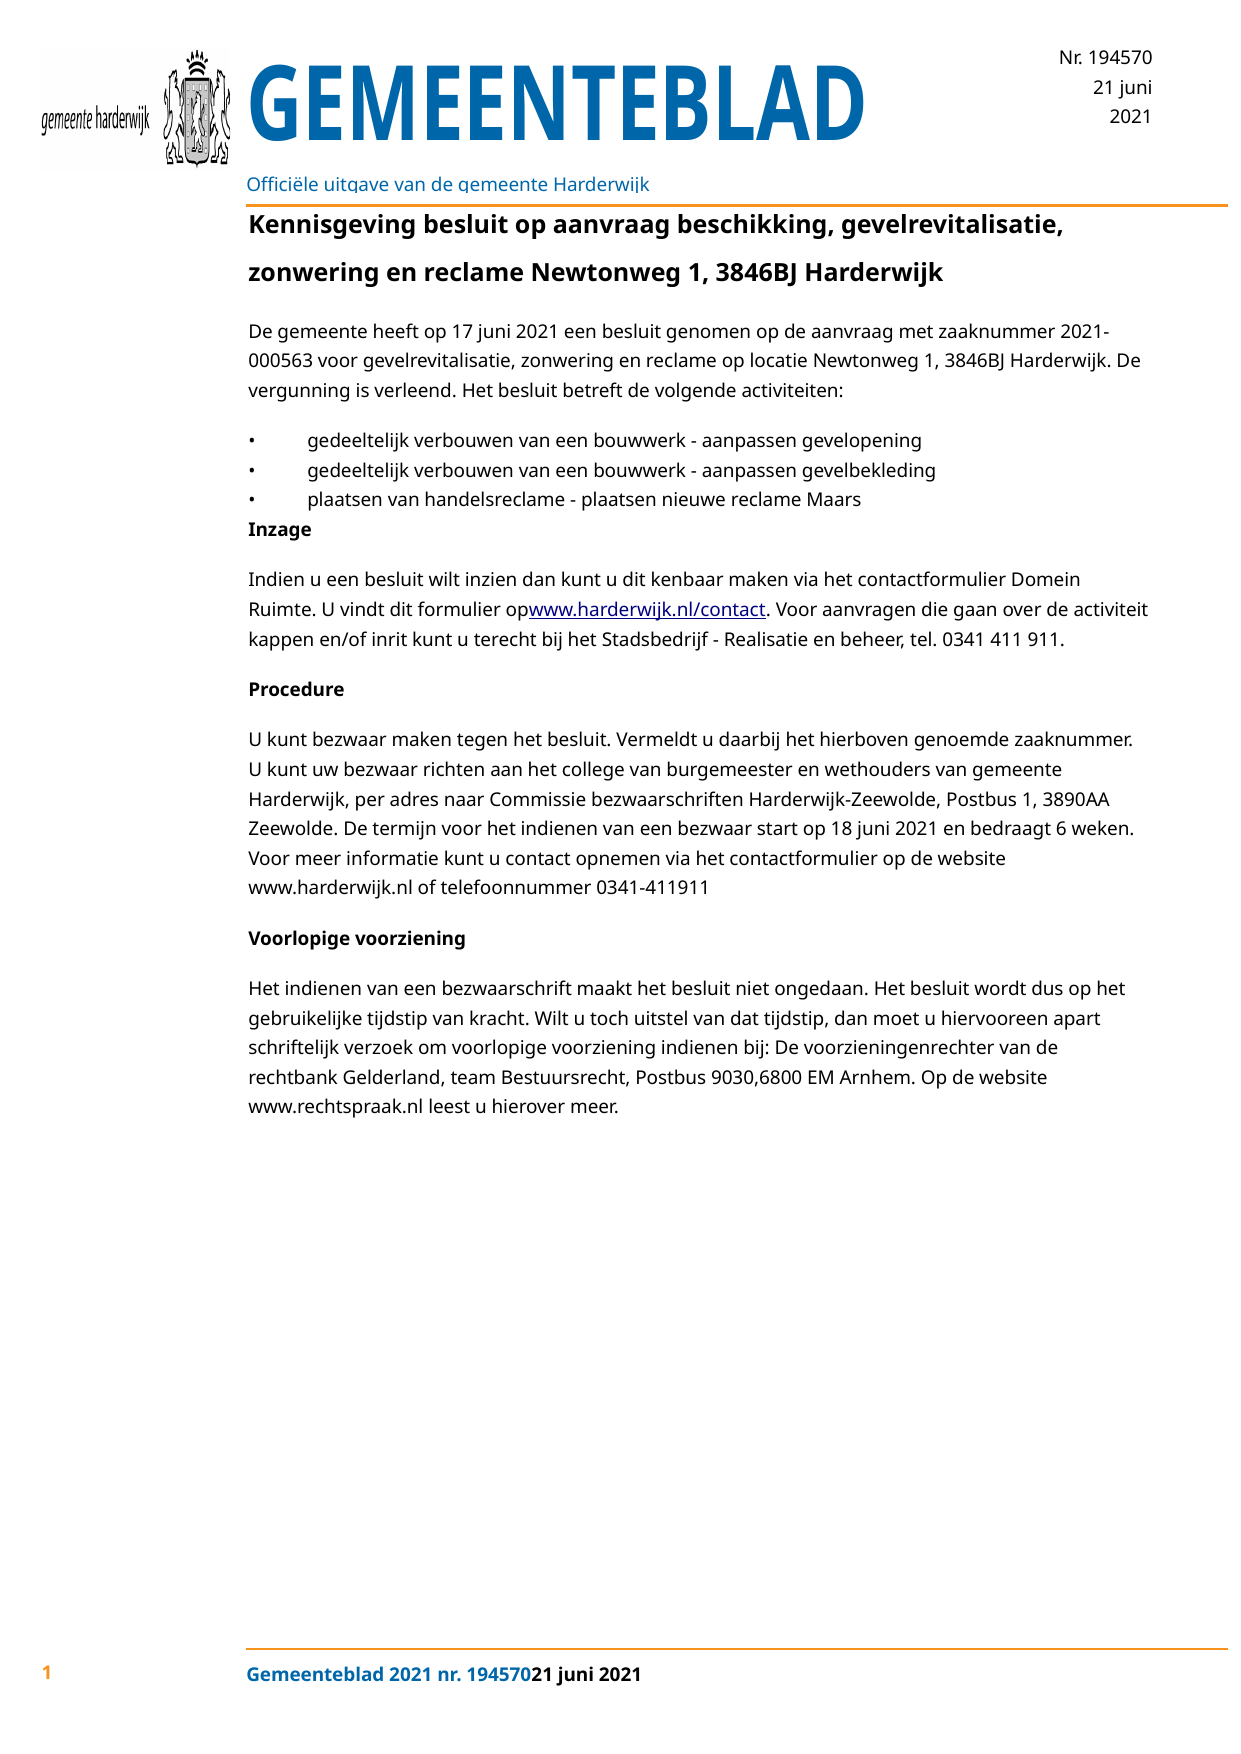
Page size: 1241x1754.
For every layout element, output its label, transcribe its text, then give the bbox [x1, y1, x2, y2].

text Voorlopige voorziening [248, 925, 1152, 951]
list plaatsen van handelsreclame - plaatsen nieuwe reclame Maars [248, 487, 1152, 512]
text De gemeente heeft op 17 juni 2021 een besluit genomen op de aanvraag met zaaknummer 2021-000563 voor gevelrevitalisatie, zonwering en reclame op locatie Newtonweg 1, 3846BJ Harderwijk. De vergunning is verleend. Het besluit betreft de volgende activiteiten: [248, 318, 1152, 403]
text Inzage [248, 516, 1152, 542]
text U kunt bezwaar maken tegen het besluit. Vermeldt u daarbij het hierboven genoemde zaaknummer. U kunt uw bezwaar richten aan het college van burgemeester en wethouders van gemeente Harderwijk, per adres naar Commissie bezwaarschriften Harderwijk-Zeewolde, Postbus 1, 3890AA Zeewolde. De termijn voor het indienen van een bezwaar start op 18 juni 2021 en bedraagt 6 weken. Voor meer informatie kunt u contact opnemen via het contactformulier op de website www.harderwijk.nl of telefoonnummer 0341-411911 [248, 727, 1152, 900]
text Het indienen van een bezwaarschrift maakt het besluit niet ongedaan. Het besluit wordt dus op het gebruikelijke tijdstip van kracht. Wilt u toch uitstel van dat tijdstip, dan moet u hiervooreen apart schriftelijk verzoek om voorlopige voorziening indienen bij: De voorzieningenrechter van de rechtbank Gelderland, team Bestuursrecht, Postbus 9030,6800 EM Arnhem. Op de website www.rechtspraak.nl leest u hierover meer. [248, 975, 1152, 1119]
picture [41, 47, 231, 172]
text Kennisgeving besluit op aanvraag beschikking, gevelrevitalisatie, zonwering en reclame Newtonweg 1, 3846BJ Harderwijk [248, 207, 1152, 288]
text Indien u een besluit wilt inzien dan kunt u dit kenbaar maken via het contactformulier Domein Ruimte. U vindt dit formulier opwww.harderwijk.nl/contact. Voor aanvragen die gaan over de activiteit kappen en/of inrit kunt u terecht bij het Stadsbedrijf - Realisatie en beheer, tel. 0341 411 911. [248, 567, 1152, 652]
text Procedure [248, 676, 1152, 702]
list gedeeltelijk verbouwen van een bouwwerk - aanpassen gevelbekleding [248, 457, 1152, 483]
list gedeeltelijk verbouwen van een bouwwerk - aanpassen gevelopening [248, 427, 1152, 453]
